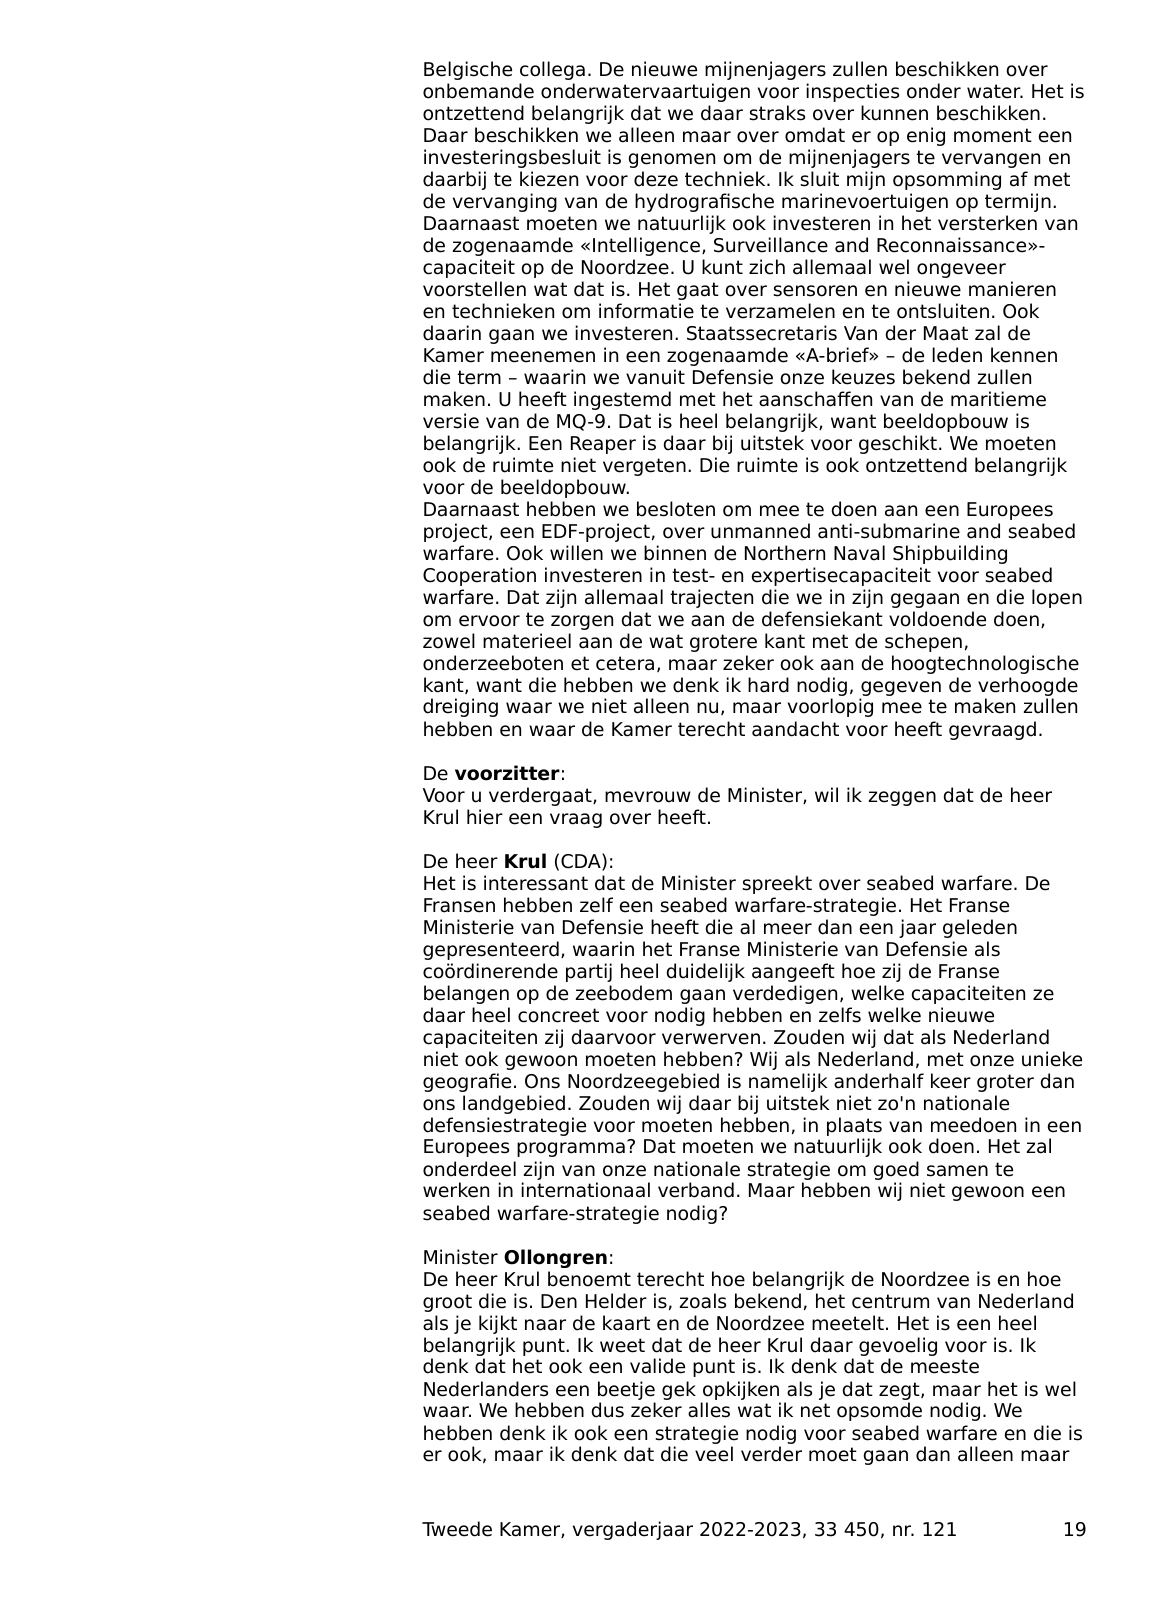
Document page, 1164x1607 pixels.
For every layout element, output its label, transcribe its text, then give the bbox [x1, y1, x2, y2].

text De heer Krul (CDA): [422, 851, 1087, 873]
text Daarnaast moeten we natuurlijk ook investeren in het versterken van de zogenaamde «Intelligence, Surveillance and Reconnaissance»-capaciteit op de Noordzee. U kunt zich allemaal wel ongeveer voorstellen wat dat is. Het gaat over sensoren en nieuwe manieren en technieken om informatie te verzamelen en te ontsluiten. Ook daarin gaan we investeren. Staatssecretaris Van der Maat zal de Kamer meenemen in een zogenaamde «A-brief» – de leden kennen die term – waarin we vanuit Defensie onze keuzes bekend zullen maken. U heeft ingestemd met het aanschaffen van de maritieme versie van de MQ-9. Dat is heel belangrijk, want beeldopbouw is belangrijk. Een Reaper is daar bij uitstek voor geschikt. We moeten ook de ruimte niet vergeten. Die ruimte is ook ontzettend belangrijk voor de beeldopbouw. [422, 213, 1087, 499]
text Daarnaast hebben we besloten om mee te doen aan een Europees project, een EDF-project, over unmanned anti-submarine and seabed warfare. Ook willen we binnen de Northern Naval Shipbuilding Cooperation investeren in test- en expertisecapaciteit voor seabed warfare. Dat zijn allemaal trajecten die we in zijn gegaan en die lopen om ervoor te zorgen dat we aan de defensiekant voldoende doen, zowel materieel aan de wat grotere kant met de schepen, onderzeeboten et cetera, maar zeker ook aan de hoogtechnologische kant, want die hebben we denk ik hard nodig, gegeven de verhoogde dreiging waar we niet alleen nu, maar voorlopig mee te maken zullen hebben en waar de Kamer terecht aandacht voor heeft gevraagd. [422, 499, 1087, 740]
text Het is interessant dat de Minister spreekt over seabed warfare. De Fransen hebben zelf een seabed warfare-strategie. Het Franse Ministerie van Defensie heeft die al meer dan een jaar geleden gepresenteerd, waarin het Franse Ministerie van Defensie als coördinerende partij heel duidelijk aangeeft hoe zij de Franse belangen op de zeebodem gaan verdedigen, welke capaciteiten ze daar heel concreet voor nodig hebben en zelfs welke nieuwe capaciteiten zij daarvoor verwerven. Zouden wij dat als Nederland niet ook gewoon moeten hebben? Wij als Nederland, met onze unieke geografie. Ons Noordzeegebied is namelijk anderhalf keer groter dan ons landgebied. Zouden wij daar bij uitstek niet zo'n nationale defensiestrategie voor moeten hebben, in plaats van meedoen in een Europees programma? Dat moeten we natuurlijk ook doen. Het zal onderdeel zijn van onze nationale strategie om goed samen te werken in internationaal verband. Maar hebben wij niet gewoon een seabed warfare-strategie nodig? [422, 873, 1087, 1224]
text Minister Ollongren: [422, 1247, 1087, 1268]
text Voor u verdergaat, mevrouw de Minister, wil ik zeggen dat de heer Krul hier een vraag over heeft. [422, 784, 1087, 828]
text Belgische collega. De nieuwe mijnenjagers zullen beschikken over onbemande onderwatervaartuigen voor inspecties onder water. Het is ontzettend belangrijk dat we daar straks over kunnen beschikken. Daar beschikken we alleen maar over omdat er op enig moment een investeringsbesluit is genomen om de mijnenjagers te vervangen en daarbij te kiezen voor deze techniek. Ik sluit mijn opsomming af met de vervanging van de hydrografische marinevoertuigen op termijn. [422, 59, 1087, 213]
text De voorzitter: [422, 763, 1087, 784]
text De heer Krul benoemt terecht hoe belangrijk de Noordzee is en hoe groot die is. Den Helder is, zoals bekend, het centrum van Nederland als je kijkt naar de kaart en de Noordzee meetelt. Het is een heel belangrijk punt. Ik weet dat de heer Krul daar gevoelig voor is. Ik denk dat het ook een valide punt is. Ik denk dat de meeste Nederlanders een beetje gek opkijken als je dat zegt, maar het is wel waar. We hebben dus zeker alles wat ik net opsomde nodig. We hebben denk ik ook een strategie nodig voor seabed warfare en die is er ook, maar ik denk dat die veel verder moet gaan dan alleen maar [422, 1268, 1087, 1466]
